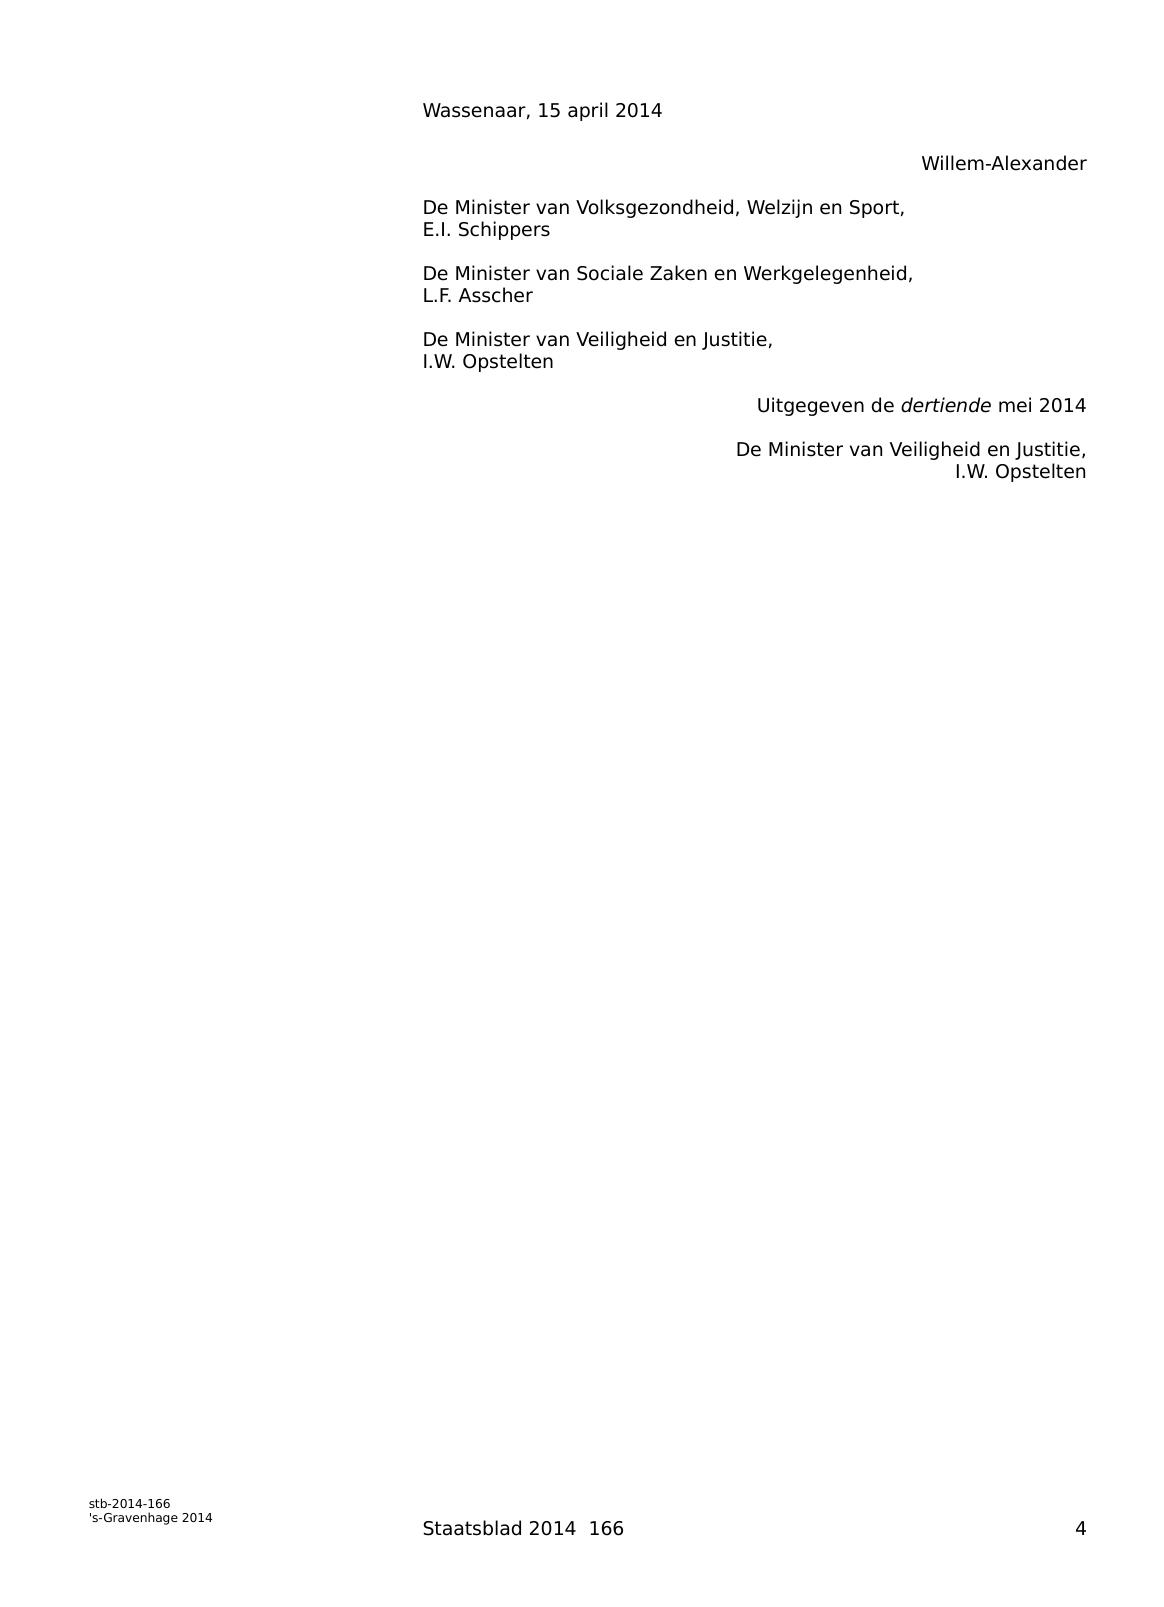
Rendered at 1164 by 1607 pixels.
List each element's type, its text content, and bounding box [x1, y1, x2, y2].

text De Minister van Volksgezondheid, Welzijn en Sport, E.I. Schippers [422, 197, 1087, 241]
text Wassenaar, 15 april 2014 [422, 100, 1087, 122]
text Uitgegeven de dertiende mei 2014 [422, 395, 1087, 417]
text De Minister van Sociale Zaken en Werkgelegenheid, L.F. Asscher [422, 263, 1087, 307]
text De Minister van Veiligheid en Justitie, I.W. Opstelten [422, 329, 1087, 373]
text stb-2014-166 [88, 1497, 323, 1511]
text Willem-Alexander [422, 152, 1087, 174]
text 's-Gravenhage 2014 [88, 1511, 323, 1525]
text De Minister van Veiligheid en Justitie, I.W. Opstelten [422, 439, 1087, 483]
